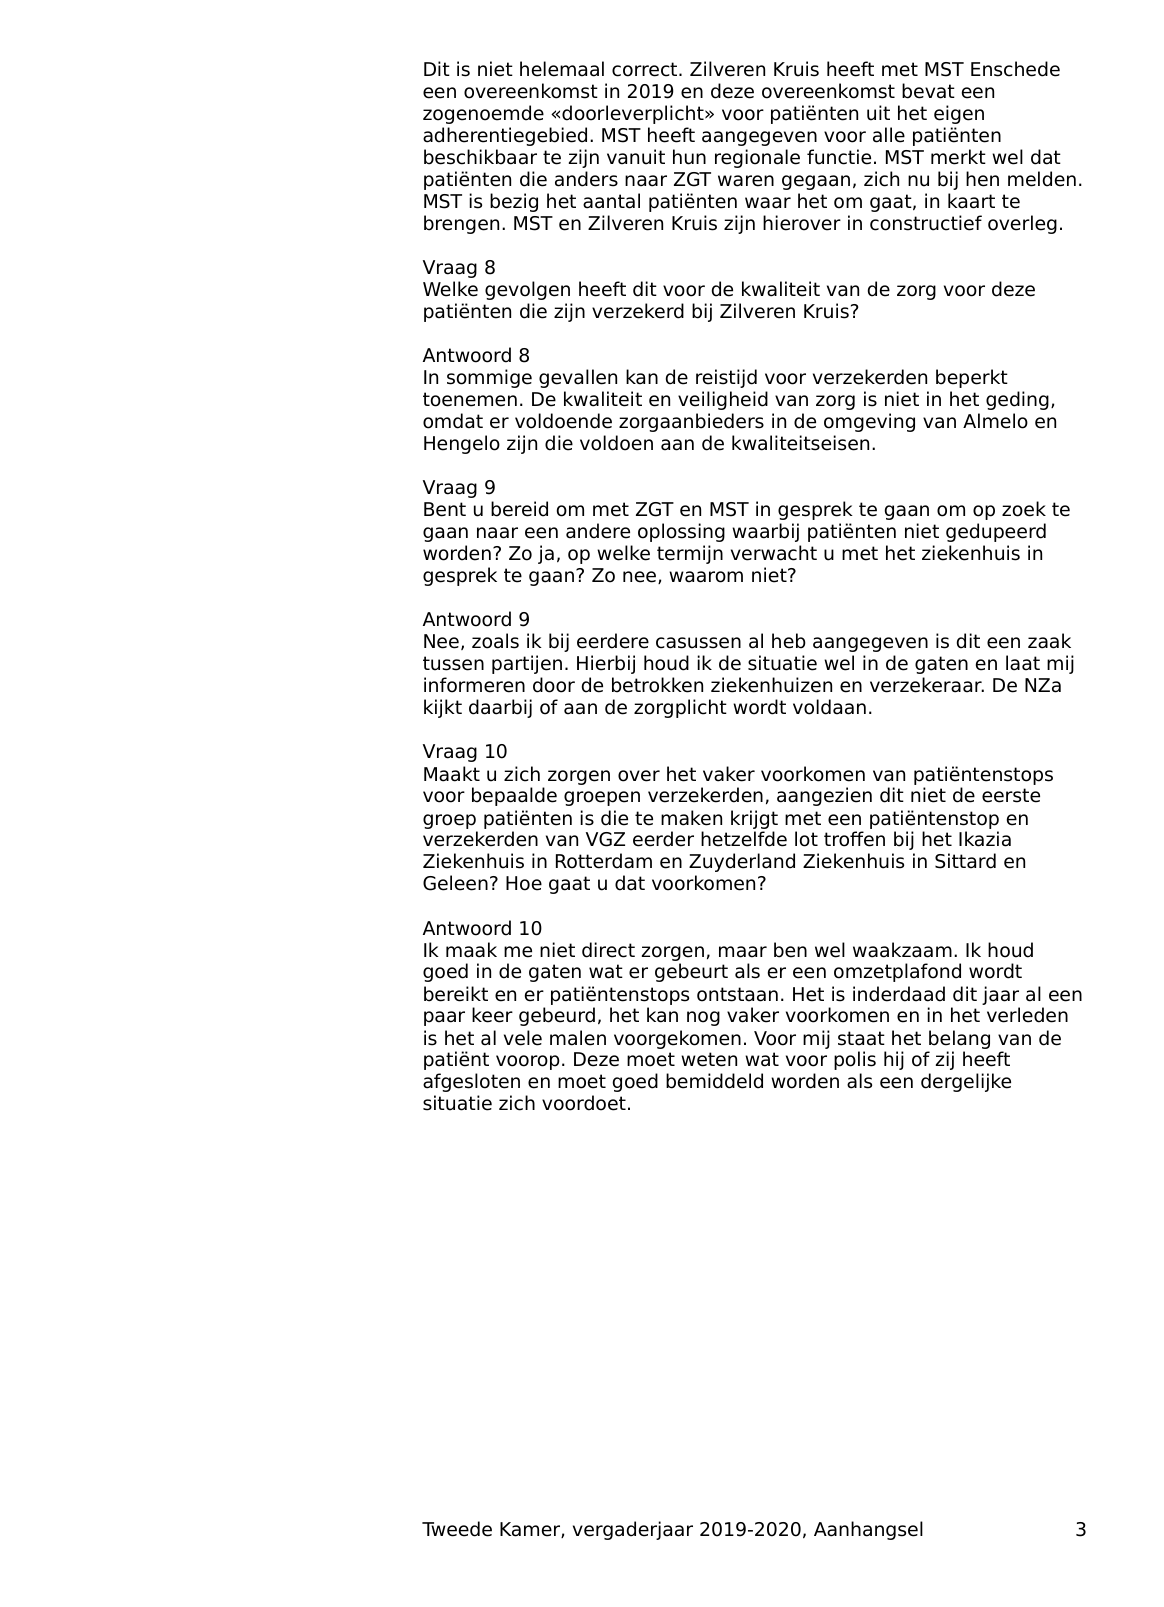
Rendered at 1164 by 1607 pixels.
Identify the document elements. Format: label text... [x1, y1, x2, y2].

text Ik maak me niet direct zorgen, maar ben wel waakzaam. Ik houd goed in de gaten wat er gebeurt als er een omzetplafond wordt bereikt en er patiëntenstops ontstaan. Het is inderdaad dit jaar al een paar keer gebeurd, het kan nog vaker voorkomen en in het verleden is het al vele malen voorgekomen. Voor mij staat het belang van de patiënt voorop. Deze moet weten wat voor polis hij of zij heeft afgesloten en moet goed bemiddeld worden als een dergelijke situatie zich voordoet. [422, 939, 1087, 1115]
text Vraag 10 [422, 741, 1087, 763]
text In sommige gevallen kan de reistijd voor verzekerden beperkt toenemen. De kwaliteit en veiligheid van zorg is niet in het geding, omdat er voldoende zorgaanbieders in de omgeving van Almelo en Hengelo zijn die voldoen aan de kwaliteitseisen. [422, 367, 1087, 455]
text Antwoord 8 [422, 345, 1087, 367]
text Dit is niet helemaal correct. Zilveren Kruis heeft met MST Enschede een overeenkomst in 2019 en deze overeenkomst bevat een zogenoemde «doorleverplicht» voor patiënten uit het eigen adherentiegebied. MST heeft aangegeven voor alle patiënten beschikbaar te zijn vanuit hun regionale functie. MST merkt wel dat patiënten die anders naar ZGT waren gegaan, zich nu bij hen melden. MST is bezig het aantal patiënten waar het om gaat, in kaart te brengen. MST en Zilveren Kruis zijn hierover in constructief overleg. [422, 59, 1087, 235]
text Maakt u zich zorgen over het vaker voorkomen van patiëntenstops voor bepaalde groepen verzekerden, aangezien dit niet de eerste groep patiënten is die te maken krijgt met een patiëntenstop en verzekerden van VGZ eerder hetzelfde lot troffen bij het Ikazia Ziekenhuis in Rotterdam en Zuyderland Ziekenhuis in Sittard en Geleen? Hoe gaat u dat voorkomen? [422, 763, 1087, 895]
text Vraag 8 [422, 257, 1087, 279]
text Bent u bereid om met ZGT en MST in gesprek te gaan om op zoek te gaan naar een andere oplossing waarbij patiënten niet gedupeerd worden? Zo ja, op welke termijn verwacht u met het ziekenhuis in gesprek te gaan? Zo nee, waarom niet? [422, 499, 1087, 587]
text Antwoord 10 [422, 917, 1087, 939]
text Vraag 9 [422, 477, 1087, 499]
text Antwoord 9 [422, 609, 1087, 631]
text Welke gevolgen heeft dit voor de kwaliteit van de zorg voor deze patiënten die zijn verzekerd bij Zilveren Kruis? [422, 279, 1087, 323]
text Nee, zoals ik bij eerdere casussen al heb aangegeven is dit een zaak tussen partijen. Hierbij houd ik de situatie wel in de gaten en laat mij informeren door de betrokken ziekenhuizen en verzekeraar. De NZa kijkt daarbij of aan de zorgplicht wordt voldaan. [422, 631, 1087, 719]
